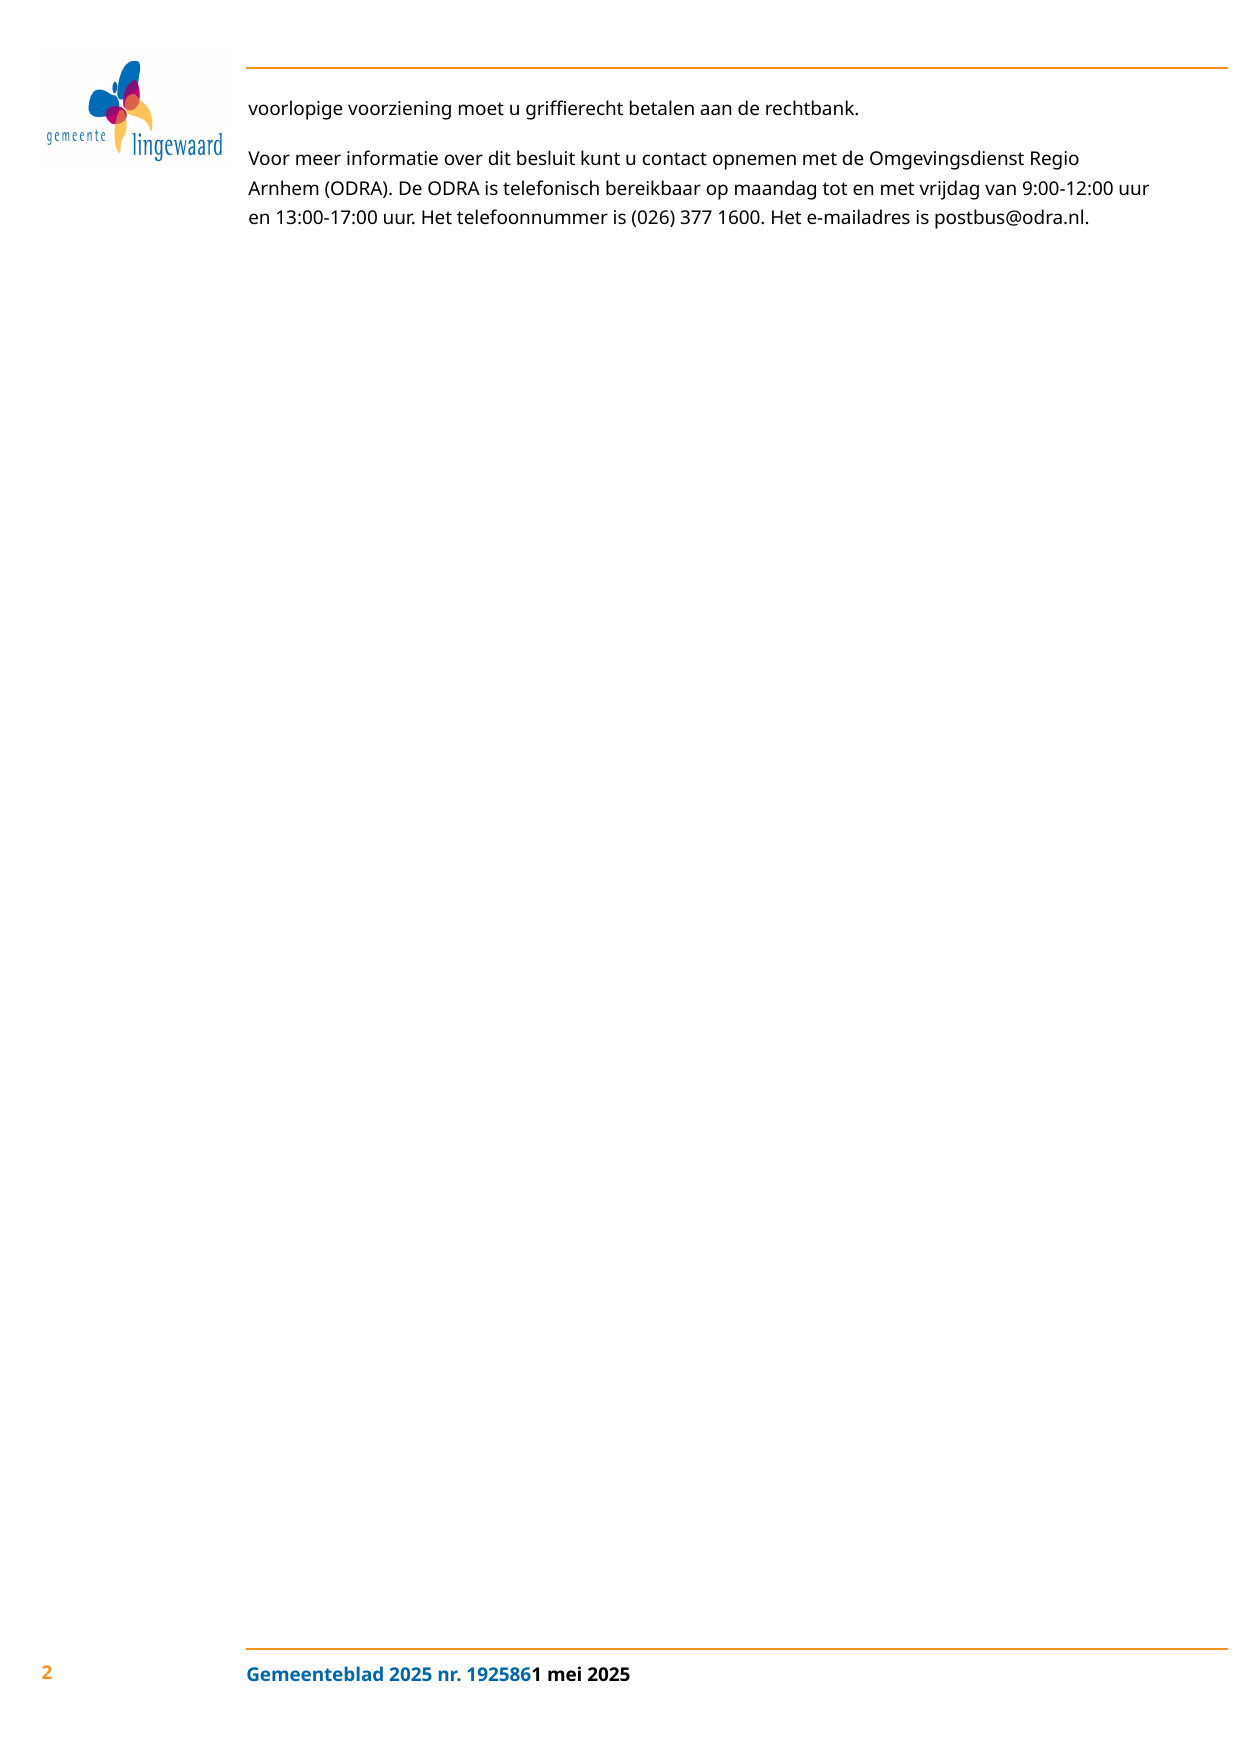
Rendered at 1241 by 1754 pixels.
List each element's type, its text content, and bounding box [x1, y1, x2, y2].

text voorlopige voorziening moet u griffierecht betalen aan de rechtbank. [248, 95, 1152, 121]
text Voor meer informatie over dit besluit kunt u contact opnemen met de Omgevingsdienst Regio Arnhem (ODRA). De ODRA is telefonisch bereikbaar op maandag tot en met vrijdag van 9:00-12:00 uur en 13:00-17:00 uur. Het telefoonnummer is (026) 377 1600. Het e-mailadres is postbus@odra.nl. [248, 145, 1152, 230]
picture [41, 47, 231, 172]
